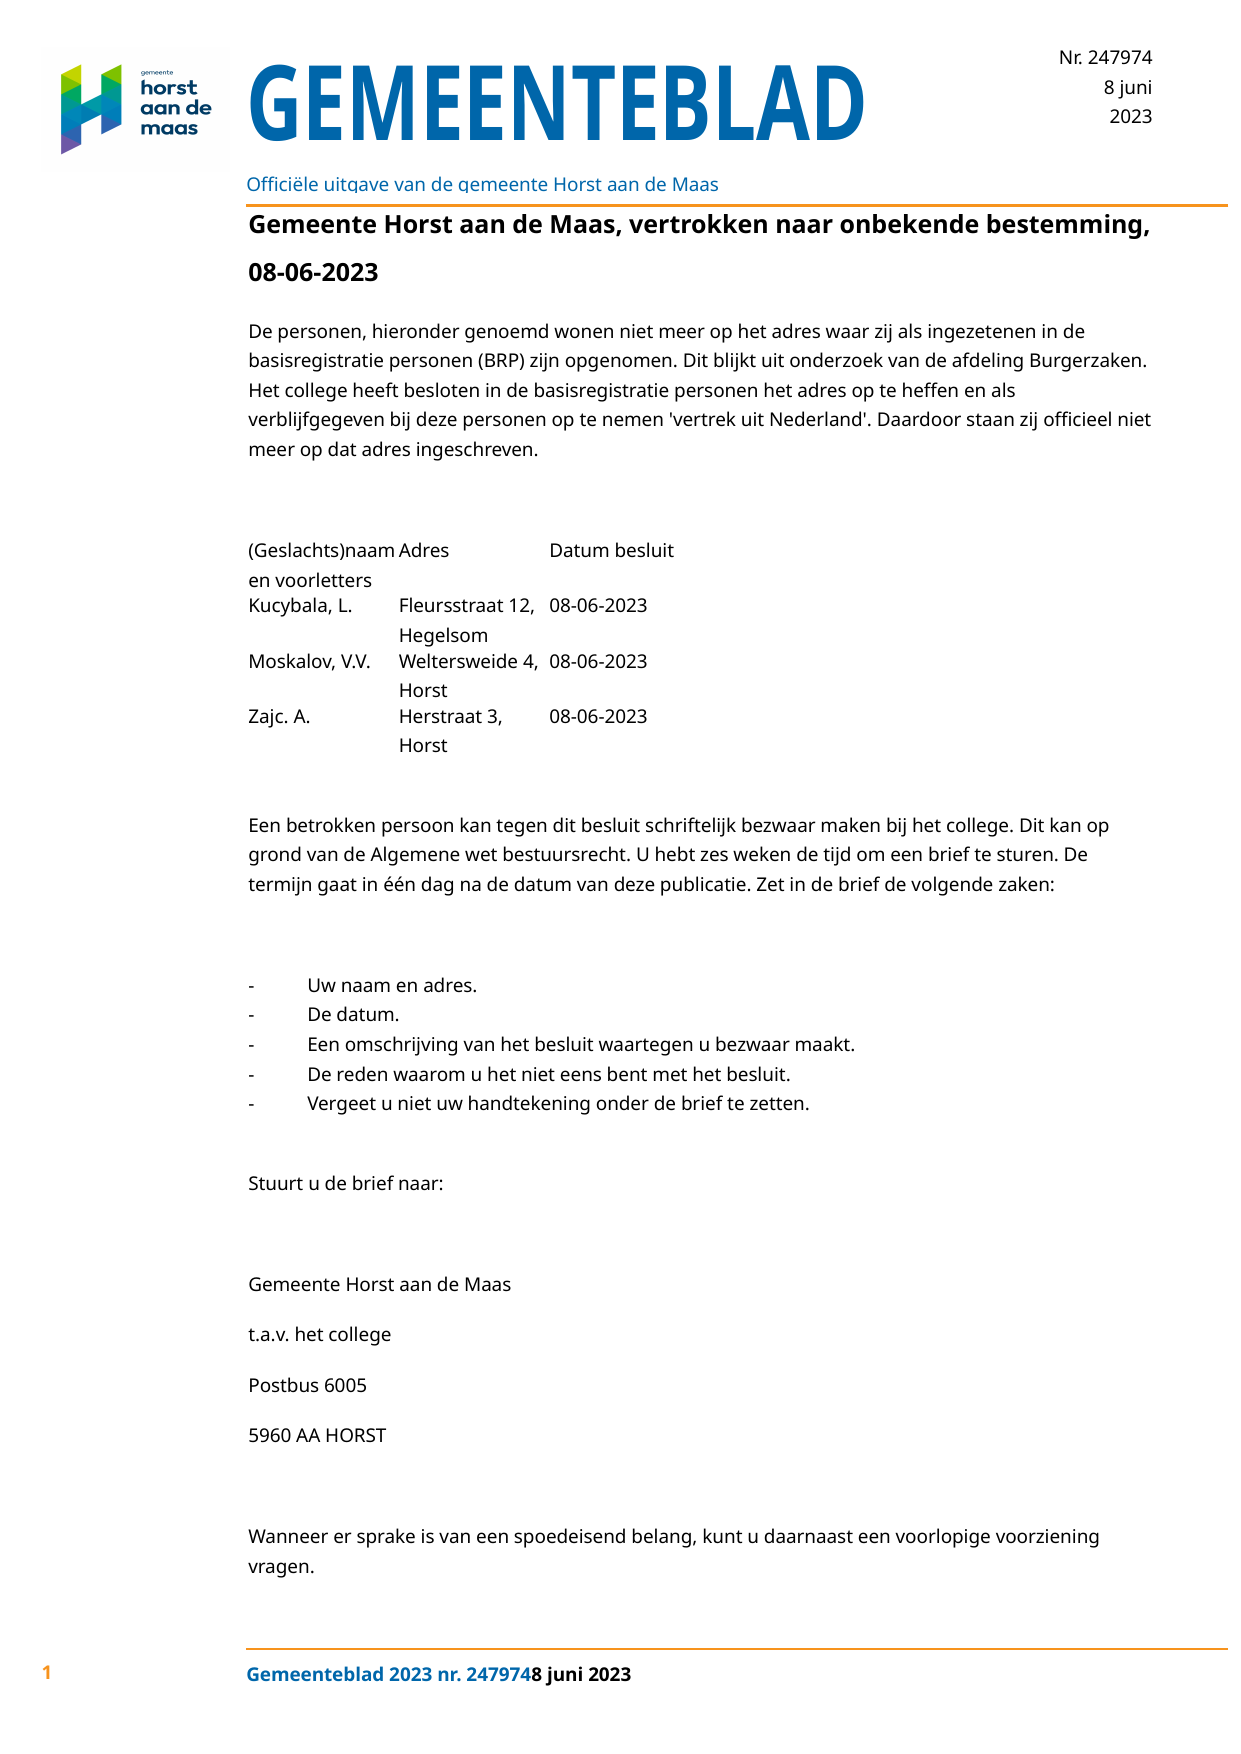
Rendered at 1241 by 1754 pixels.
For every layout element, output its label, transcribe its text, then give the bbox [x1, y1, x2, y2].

text t.a.v. het college [248, 1322, 1152, 1347]
list Vergeet u niet uw handtekening onder de brief te zetten. [248, 1090, 1152, 1116]
text Gemeente Horst aan de Maas [248, 1271, 1152, 1297]
table_cell Moskalov, V.V. [248, 648, 398, 703]
list Een omschrijving van het besluit waartegen u bezwaar maakt. [248, 1031, 1152, 1057]
list Uw naam en adres. [248, 972, 1152, 998]
text De personen, hieronder genoemd wonen niet meer op het adres waar zij als ingezetenen in de basisregistratie personen (BRP) zijn opgenomen. Dit blijkt uit onderzoek van de afdeling Burgerzaken. Het college heeft besloten in de basisregistratie personen het adres op te heffen en als verblijfgegeven bij deze personen op te nemen 'vertrek uit Nederland'. Daardoor staan zij officieel niet meer op dat adres ingeschreven. [248, 318, 1152, 462]
text Een betrokken persoon kan tegen dit besluit schriftelijk bezwaar maken bij het college. Dit kan op grond van de Algemene wet bestuursrecht. U hebt zes weken de tijd om een brief te sturen. De termijn gaat in één dag na de datum van deze publicatie. Zet in de brief de volgende zaken: [248, 812, 1152, 897]
table_cell Weltersweide 4, Horst [399, 648, 549, 703]
picture [41, 47, 231, 172]
table_header Adres [399, 537, 549, 592]
table_cell 08-06-2023 [549, 648, 700, 703]
text 5960 AA HORST [248, 1422, 1152, 1448]
text Postbus 6005 [248, 1372, 1152, 1398]
table_cell 08-06-2023 [549, 703, 700, 758]
text Gemeente Horst aan de Maas, vertrokken naar onbekende bestemming, 08-06-2023 [248, 207, 1152, 288]
list De reden waarom u het niet eens bent met het besluit. [248, 1061, 1152, 1087]
table_header Datum besluit [549, 537, 700, 592]
text Wanneer er sprake is van een spoedeisend belang, kunt u daarnaast een voorlopige voorziening vragen. [248, 1523, 1152, 1579]
text Stuurt u de brief naar: [248, 1170, 1152, 1196]
list De datum. [248, 1002, 1152, 1027]
table_cell Herstraat 3, Horst [399, 703, 549, 758]
table_cell Fleursstraat 12, Hegelsom [399, 593, 549, 648]
table_cell Kucybala, L. [248, 593, 398, 648]
table_cell 08-06-2023 [549, 593, 700, 648]
table_cell Zajc. A. [248, 703, 398, 758]
table_header (Geslachts)naam en voorletters [248, 537, 398, 592]
